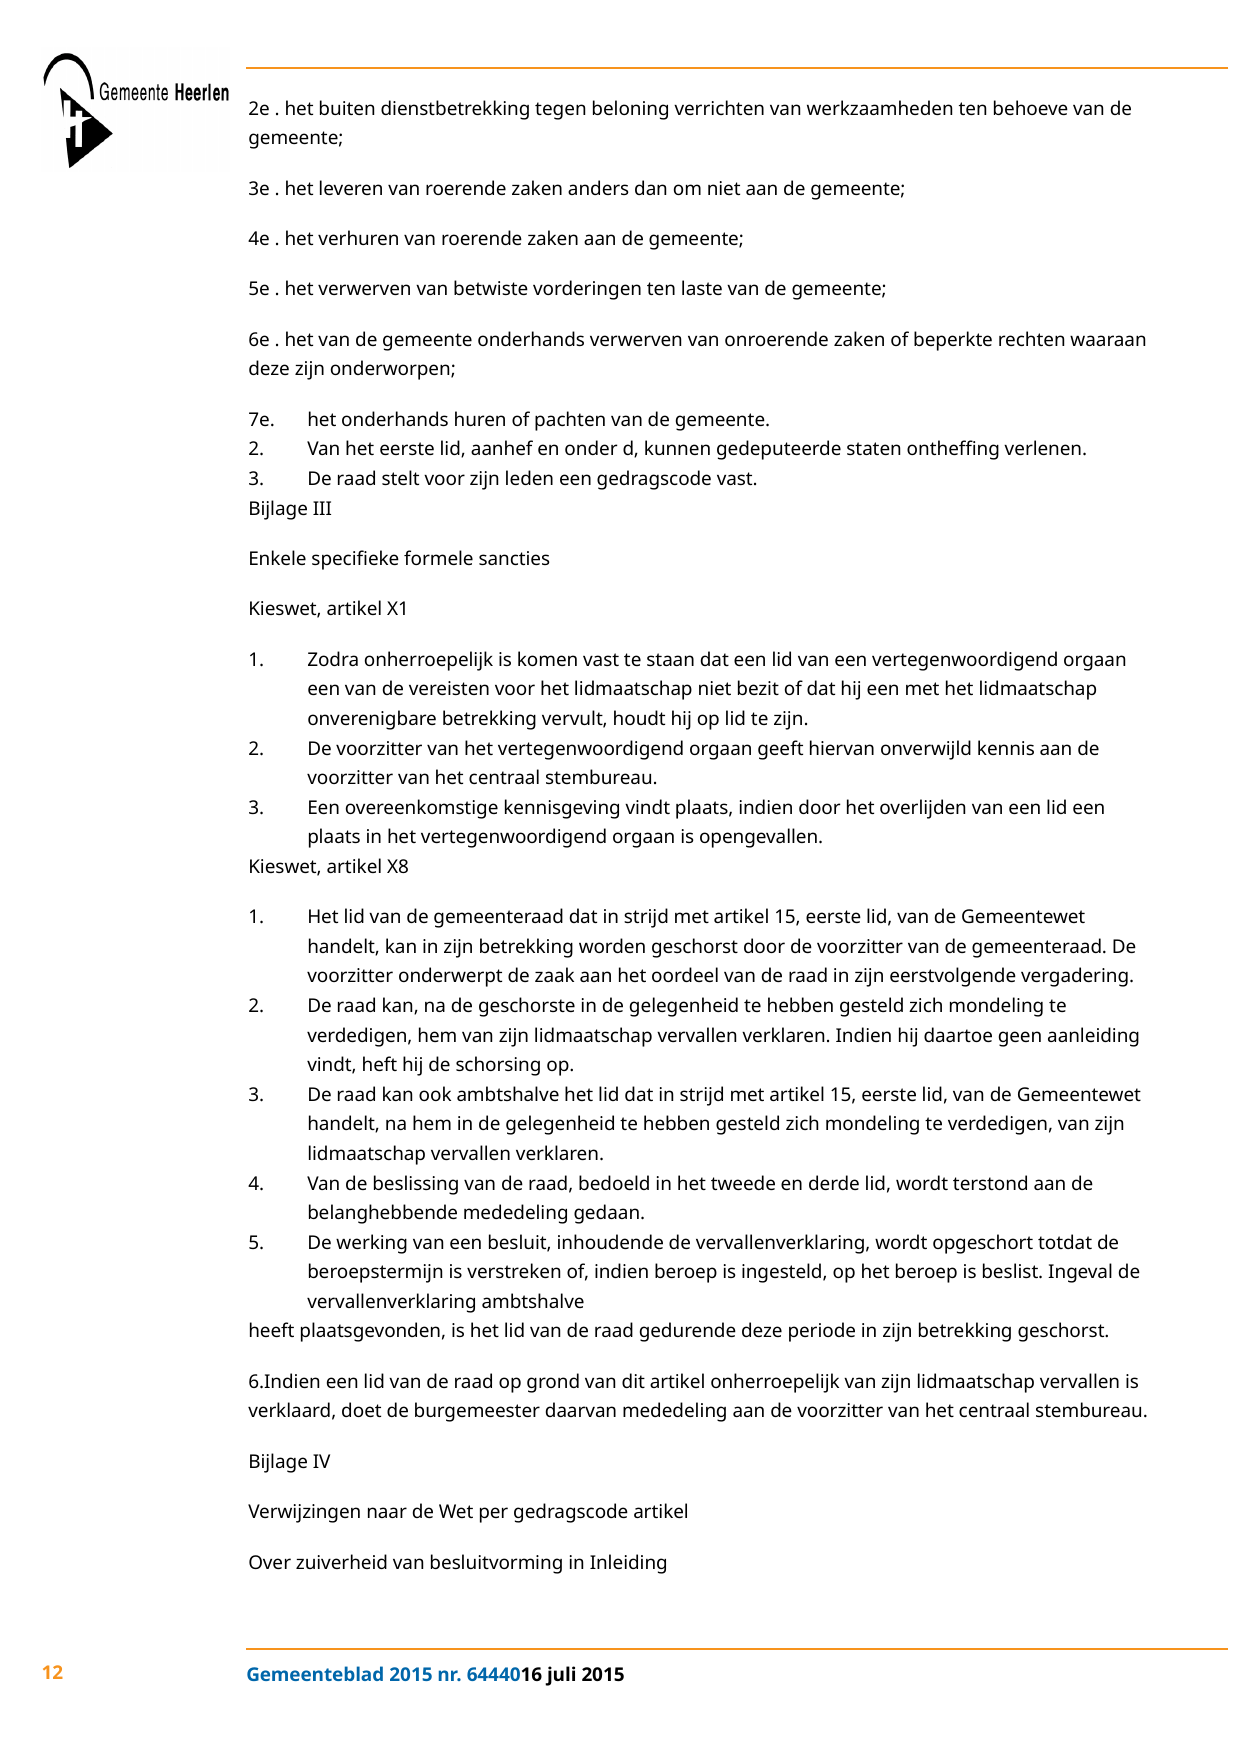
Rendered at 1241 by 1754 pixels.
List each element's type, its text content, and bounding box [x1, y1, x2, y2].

text heeft plaatsgevonden, is het lid van de raad gedurende deze periode in zijn betrekking geschorst. [248, 1318, 1152, 1343]
text 6.Indien een lid van de raad op grond van dit artikel onherroepelijk van zijn lidmaatschap vervallen is verklaard, doet de burgemeester daarvan mededeling aan de voorzitter van het centraal stembureau. [248, 1368, 1152, 1423]
list Zodra onherroepelijk is komen vast te staan dat een lid van een vertegenwoordigend orgaan een van de vereisten voor het lidmaatschap niet bezit of dat hij een met het lidmaatschap onverenigbare betrekking vervult, houdt hij op lid te zijn. [248, 646, 1152, 731]
text Bijlage III [248, 495, 1152, 521]
text 6e . het van de gemeente onderhands verwerven van onroerende zaken of beperkte rechten waaraan deze zijn onderworpen; [248, 326, 1152, 381]
list Van de beslissing van de raad, bedoeld in het tweede en derde lid, wordt terstond aan de belanghebbende mededeling gedaan. [248, 1170, 1152, 1225]
text 5e . het verwerven van betwiste vorderingen ten laste van de gemeente; [248, 276, 1152, 301]
text 3e . het leveren van roerende zaken anders dan om niet aan de gemeente; [248, 175, 1152, 201]
text Kieswet, artikel X1 [248, 596, 1152, 621]
list het onderhands huren of pachten van de gemeente. [248, 406, 1152, 432]
list De raad kan, na de geschorste in de gelegenheid te hebben gesteld zich mondeling te verdedigen, hem van zijn lidmaatschap vervallen verklaren. Indien hij daartoe geen aanleiding vindt, heft hij de schorsing op. [248, 992, 1152, 1077]
list Het lid van de gemeenteraad dat in strijd met artikel 15, eerste lid, van de Gemeentewet handelt, kan in zijn betrekking worden geschorst door de voorzitter van de gemeenteraad. De voorzitter onderwerpt de zaak aan het oordeel van de raad in zijn eerstvolgende vergadering. [248, 903, 1152, 988]
text Enkele specifieke formele sancties [248, 545, 1152, 571]
list De raad stelt voor zijn leden een gedragscode vast. [248, 465, 1152, 491]
text Over zuiverheid van besluitvorming in Inleiding [248, 1549, 1152, 1575]
list Een overeenkomstige kennisgeving vindt plaats, indien door het overlijden van een lid een plaats in het vertegenwoordigend orgaan is opengevallen. [248, 794, 1152, 849]
text 2e . het buiten dienstbetrekking tegen beloning verrichten van werkzaamheden ten behoeve van de gemeente; [248, 95, 1152, 150]
list Van het eerste lid, aanhef en onder d, kunnen gedeputeerde staten ontheffing verlenen. [248, 436, 1152, 461]
list De raad kan ook ambtshalve het lid dat in strijd met artikel 15, eerste lid, van de Gemeentewet handelt, na hem in de gelegenheid te hebben gesteld zich mondeling te verdedigen, van zijn lidmaatschap vervallen verklaren. [248, 1081, 1152, 1166]
text Verwijzingen naar de Wet per gedragscode artikel [248, 1498, 1152, 1524]
picture [41, 47, 231, 172]
text Kieswet, artikel X8 [248, 853, 1152, 879]
text Bijlage IV [248, 1448, 1152, 1474]
list De voorzitter van het vertegenwoordigend orgaan geeft hiervan onverwijld kennis aan de voorzitter van het centraal stembureau. [248, 735, 1152, 790]
list De werking van een besluit, inhoudende de vervallenverklaring, wordt opgeschort totdat de beroepstermijn is verstreken of, indien beroep is ingesteld, op het beroep is beslist. Ingeval de vervallenverklaring ambtshalve [248, 1229, 1152, 1314]
text 4e . het verhuren van roerende zaken aan de gemeente; [248, 225, 1152, 251]
